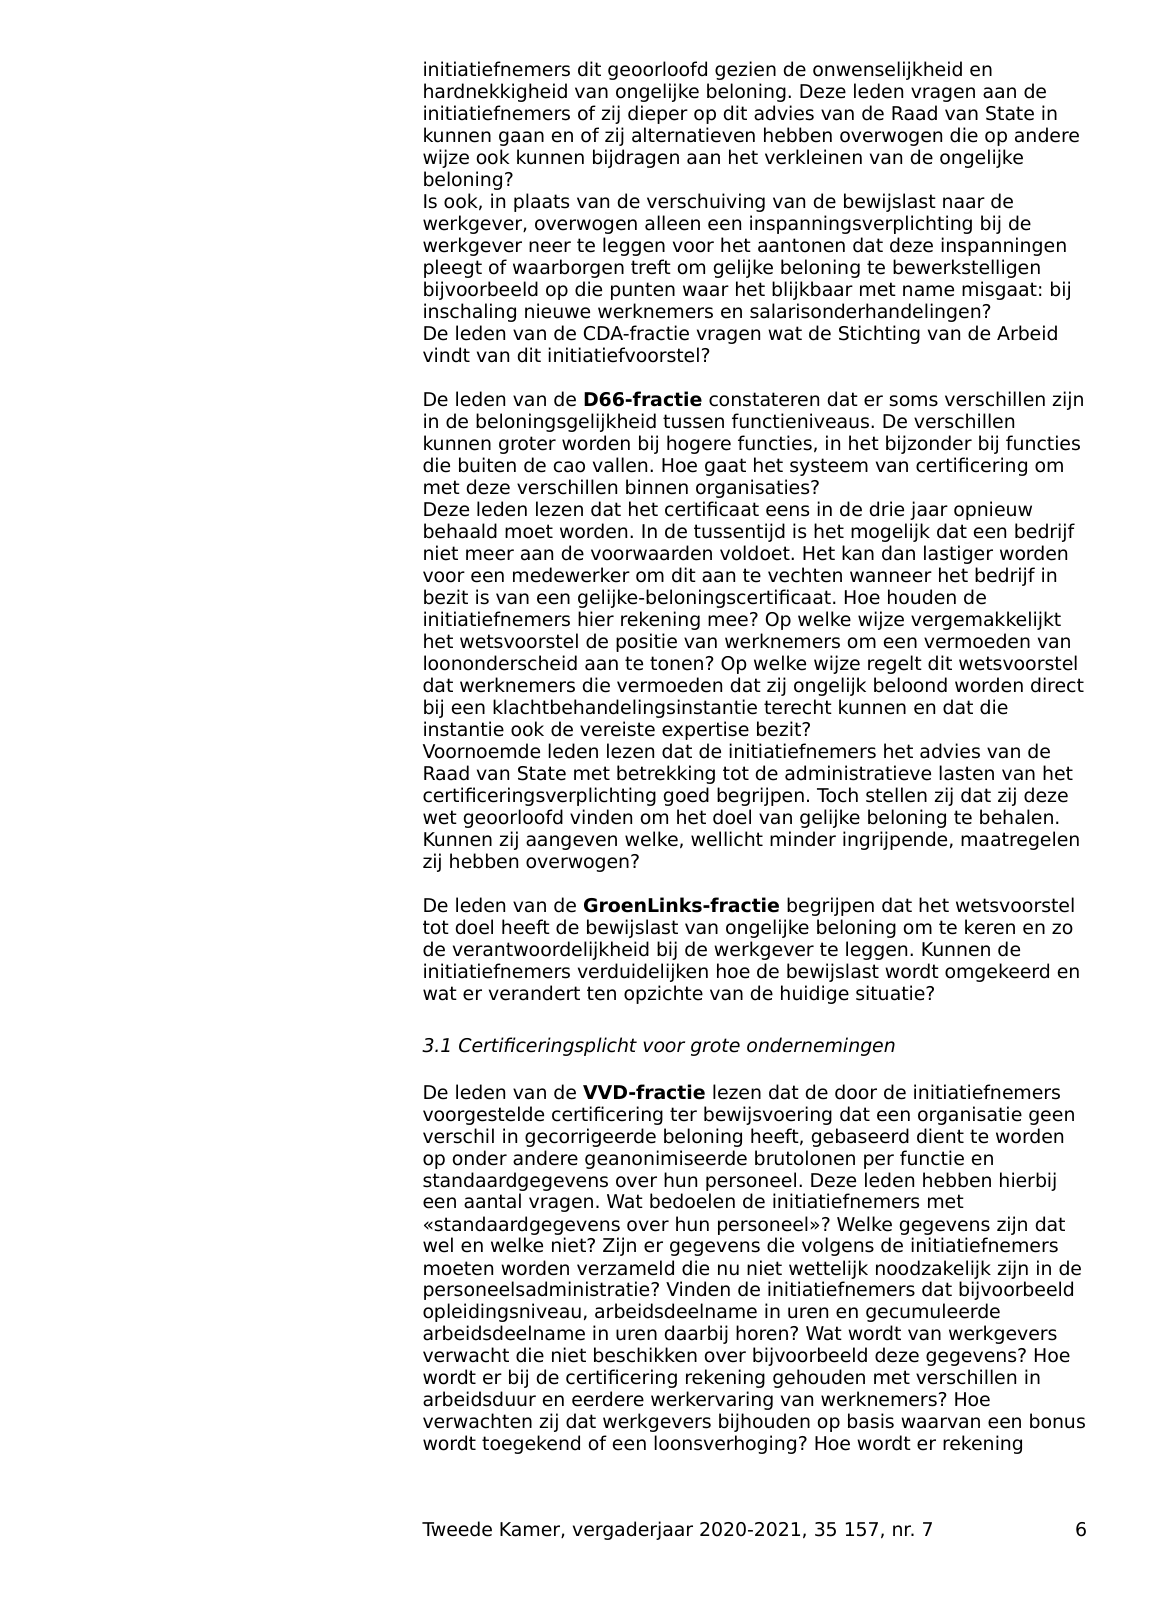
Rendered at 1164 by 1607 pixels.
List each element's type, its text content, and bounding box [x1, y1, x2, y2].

text De leden van de GroenLinks-fractie begrijpen dat het wetsvoorstel tot doel heeft de bewijslast van ongelijke beloning om te keren en zo de verantwoordelijkheid bij de werkgever te leggen. Kunnen de initiatiefnemers verduidelijken hoe de bewijslast wordt omgekeerd en wat er verandert ten opzichte van de huidige situatie? [422, 895, 1087, 1004]
text Is ook, in plaats van de verschuiving van de bewijslast naar de werkgever, overwogen alleen een inspanningsverplichting bij de werkgever neer te leggen voor het aantonen dat deze inspanningen pleegt of waarborgen treft om gelijke beloning te bewerkstelligen bijvoorbeeld op die punten waar het blijkbaar met name misgaat: bij inschaling nieuwe werknemers en salarisonderhandelingen? [422, 191, 1087, 323]
text De leden van de D66-fractie constateren dat er soms verschillen zijn in de beloningsgelijkheid tussen functieniveaus. De verschillen kunnen groter worden bij hogere functies, in het bijzonder bij functies die buiten de cao vallen. Hoe gaat het systeem van certificering om met deze verschillen binnen organisaties? [422, 389, 1087, 499]
text De leden van de VVD-fractie lezen dat de door de initiatiefnemers voorgestelde certificering ter bewijsvoering dat een organisatie geen verschil in gecorrigeerde beloning heeft, gebaseerd dient te worden op onder andere geanonimiseerde brutolonen per functie en standaardgegevens over hun personeel. Deze leden hebben hierbij een aantal vragen. Wat bedoelen de initiatiefnemers met «standaardgegevens over hun personeel»? Welke gegevens zijn dat wel en welke niet? Zijn er gegevens die volgens de initiatiefnemers moeten worden verzameld die nu niet wettelijk noodzakelijk zijn in de personeelsadministratie? Vinden de initiatiefnemers dat bijvoorbeeld opleidingsniveau, arbeidsdeelname in uren en gecumuleerde arbeidsdeelname in uren daarbij horen? Wat wordt van werkgevers verwacht die niet beschikken over bijvoorbeeld deze gegevens? Hoe wordt er bij de certificering rekening gehouden met verschillen in arbeidsduur en eerdere werkervaring van werknemers? Hoe verwachten zij dat werkgevers bijhouden op basis waarvan een bonus wordt toegekend of een loonsverhoging? Hoe wordt er rekening [422, 1082, 1087, 1455]
text initiatiefnemers dit geoorloofd gezien de onwenselijkheid en hardnekkigheid van ongelijke beloning. Deze leden vragen aan de initiatiefnemers of zij dieper op dit advies van de Raad van State in kunnen gaan en of zij alternatieven hebben overwogen die op andere wijze ook kunnen bijdragen aan het verkleinen van de ongelijke beloning? [422, 59, 1087, 191]
text De leden van de CDA-fractie vragen wat de Stichting van de Arbeid vindt van dit initiatiefvoorstel? [422, 323, 1087, 367]
subtitle 3.1 Certificeringsplicht voor grote ondernemingen [422, 1034, 1087, 1057]
text Voornoemde leden lezen dat de initiatiefnemers het advies van de Raad van State met betrekking tot de administratieve lasten van het certificeringsverplichting goed begrijpen. Toch stellen zij dat zij deze wet geoorloofd vinden om het doel van gelijke beloning te behalen. Kunnen zij aangeven welke, wellicht minder ingrijpende, maatregelen zij hebben overwogen? [422, 741, 1087, 872]
text Deze leden lezen dat het certificaat eens in de drie jaar opnieuw behaald moet worden. In de tussentijd is het mogelijk dat een bedrijf niet meer aan de voorwaarden voldoet. Het kan dan lastiger worden voor een medewerker om dit aan te vechten wanneer het bedrijf in bezit is van een gelijke-beloningscertificaat. Hoe houden de initiatiefnemers hier rekening mee? Op welke wijze vergemakkelijkt het wetsvoorstel de positie van werknemers om een vermoeden van loononderscheid aan te tonen? Op welke wijze regelt dit wetsvoorstel dat werknemers die vermoeden dat zij ongelijk beloond worden direct bij een klachtbehandelingsinstantie terecht kunnen en dat die instantie ook de vereiste expertise bezit? [422, 499, 1087, 741]
